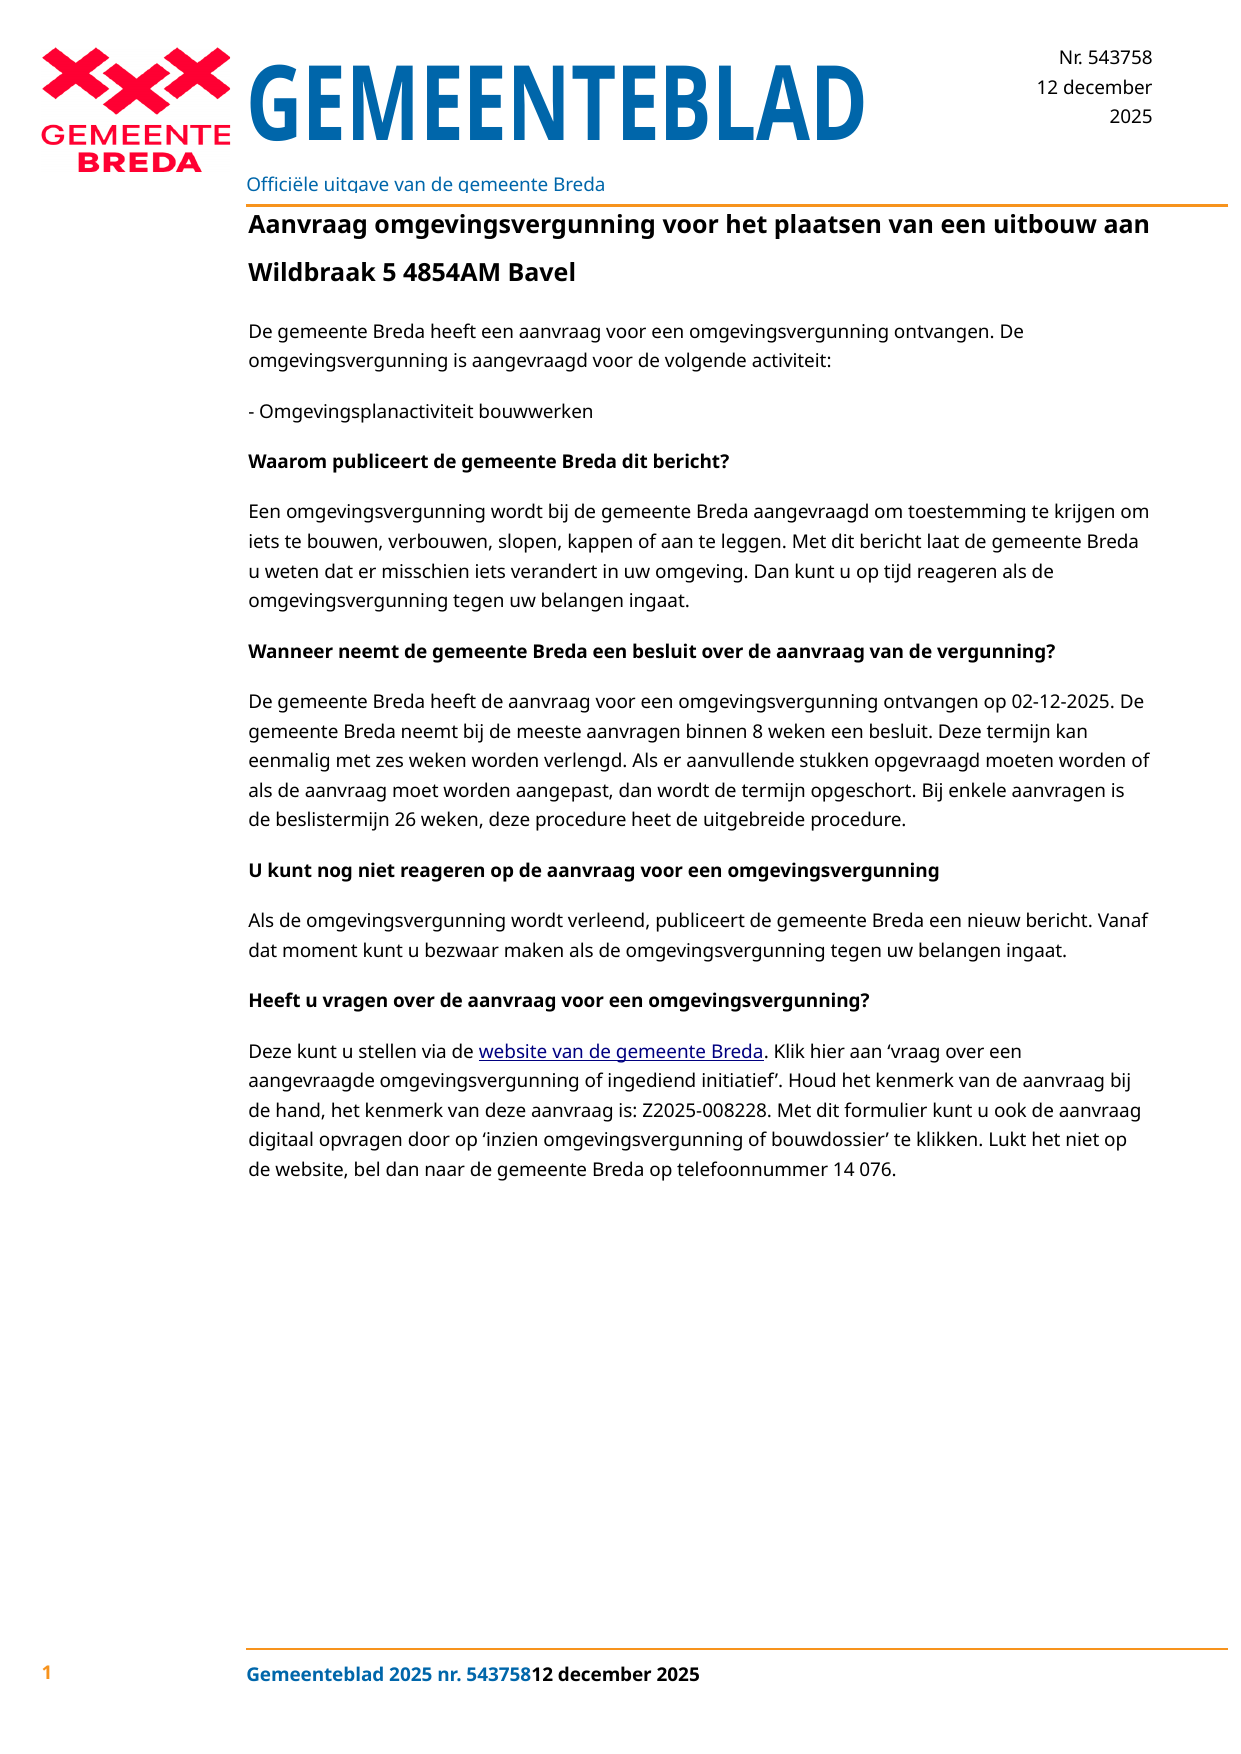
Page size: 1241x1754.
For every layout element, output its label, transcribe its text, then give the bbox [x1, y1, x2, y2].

text Een omgevingsvergunning wordt bij de gemeente Breda aangevraagd om toestemming te krijgen om iets te bouwen, verbouwen, slopen, kappen of aan te leggen. Met dit bericht laat de gemeente Breda u weten dat er misschien iets verandert in uw omgeving. Dan kunt u op tijd reageren als de omgevingsvergunning tegen uw belangen ingaat. [248, 499, 1152, 613]
text De gemeente Breda heeft een aanvraag voor een omgevingsvergunning ontvangen. De omgevingsvergunning is aangevraagd voor de volgende activiteit: [248, 318, 1152, 373]
text - Omgevingsplanactiviteit bouwwerken [248, 398, 1152, 424]
text Heeft u vragen over de aanvraag voor een omgevingsvergunning? [248, 987, 1152, 1013]
text De gemeente Breda heeft de aanvraag voor een omgevingsvergunning ontvangen op 02-12-2025. De gemeente Breda neemt bij de meeste aanvragen binnen 8 weken een besluit. Deze termijn kan eenmalig met zes weken worden verlengd. Als er aanvullende stukken opgevraagd moeten worden of als de aanvraag moet worden aangepast, dan wordt de termijn opgeschort. Bij enkele aanvragen is de beslistermijn 26 weken, deze procedure heet de uitgebreide procedure. [248, 688, 1152, 832]
text Wanneer neemt de gemeente Breda een besluit over de aanvraag van de vergunning? [248, 638, 1152, 664]
text Als de omgevingsvergunning wordt verleend, publiceert de gemeente Breda een nieuw bericht. Vanaf dat moment kunt u bezwaar maken als de omgevingsvergunning tegen uw belangen ingaat. [248, 907, 1152, 963]
picture [41, 47, 231, 172]
text Waarom publiceert de gemeente Breda dit bericht? [248, 448, 1152, 474]
text U kunt nog niet reageren op de aanvraag voor een omgevingsvergunning [248, 857, 1152, 883]
text Deze kunt u stellen via de website van de gemeente Breda. Klik hier aan ‘vraag over een aangevraagde omgevingsvergunning of ingediend initiatief’. Houd het kenmerk van de aanvraag bij de hand, het kenmerk van deze aanvraag is: Z2025-008228. Met dit formulier kunt u ook de aanvraag digitaal opvragen door op ‘inzien omgevingsvergunning of bouwdossier’ te klikken. Lukt het niet op de website, bel dan naar de gemeente Breda op telefoonnummer 14 076. [248, 1038, 1152, 1182]
text Aanvraag omgevingsvergunning voor het plaatsen van een uitbouw aan Wildbraak 5 4854AM Bavel [248, 207, 1152, 288]
